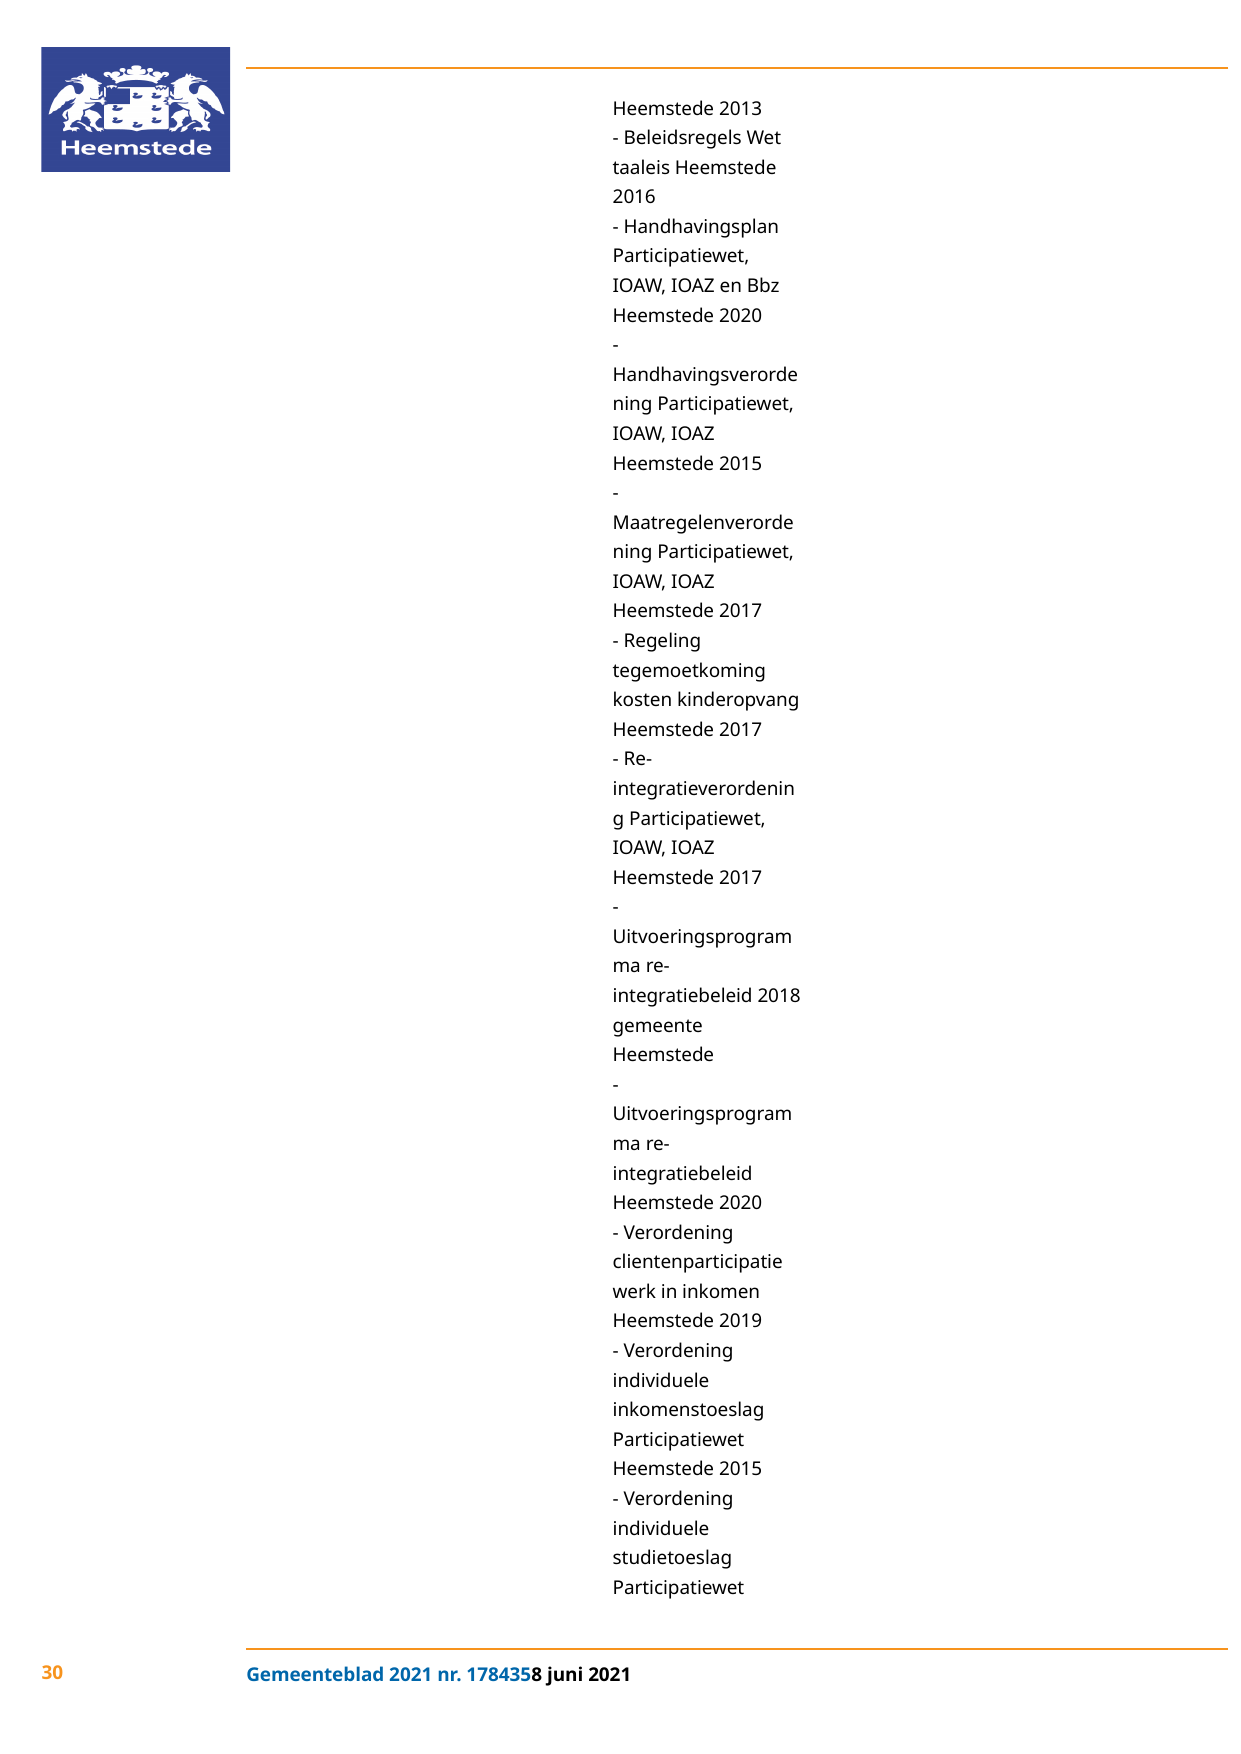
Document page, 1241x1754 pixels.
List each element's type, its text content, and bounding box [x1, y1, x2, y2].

table_cell [423, 95, 612, 1600]
picture [41, 47, 231, 172]
table_cell [977, 95, 1152, 1600]
table_cell [802, 95, 977, 1600]
table_cell [248, 95, 423, 1600]
table_cell Heemstede 2013 - Beleidsregels Wet taaleis Heemstede 2016 - Handhavingsplan Participatiewet, IOAW, IOAZ en Bbz Heemstede 2020 - Handhavingsverordening Participatiewet, IOAW, IOAZ Heemstede 2015 - Maatregelenverordening Participatiewet, IOAW, IOAZ Heemstede 2017 - Regeling tegemoetkoming kosten kinderopvang Heemstede 2017 - Re-integratieverordening Participatiewet, IOAW, IOAZ Heemstede 2017 - Uitvoeringsprogramma re-integratiebeleid 2018 gemeente Heemstede - Uitvoeringsprogramma re-integratiebeleid Heemstede 2020 - Verordening clientenparticipatie werk in inkomen Heemstede 2019 - Verordening individuele inkomenstoeslag Participatiewet Heemstede 2015 - Verordening individuele studietoeslag Participatiewet [613, 95, 802, 1600]
